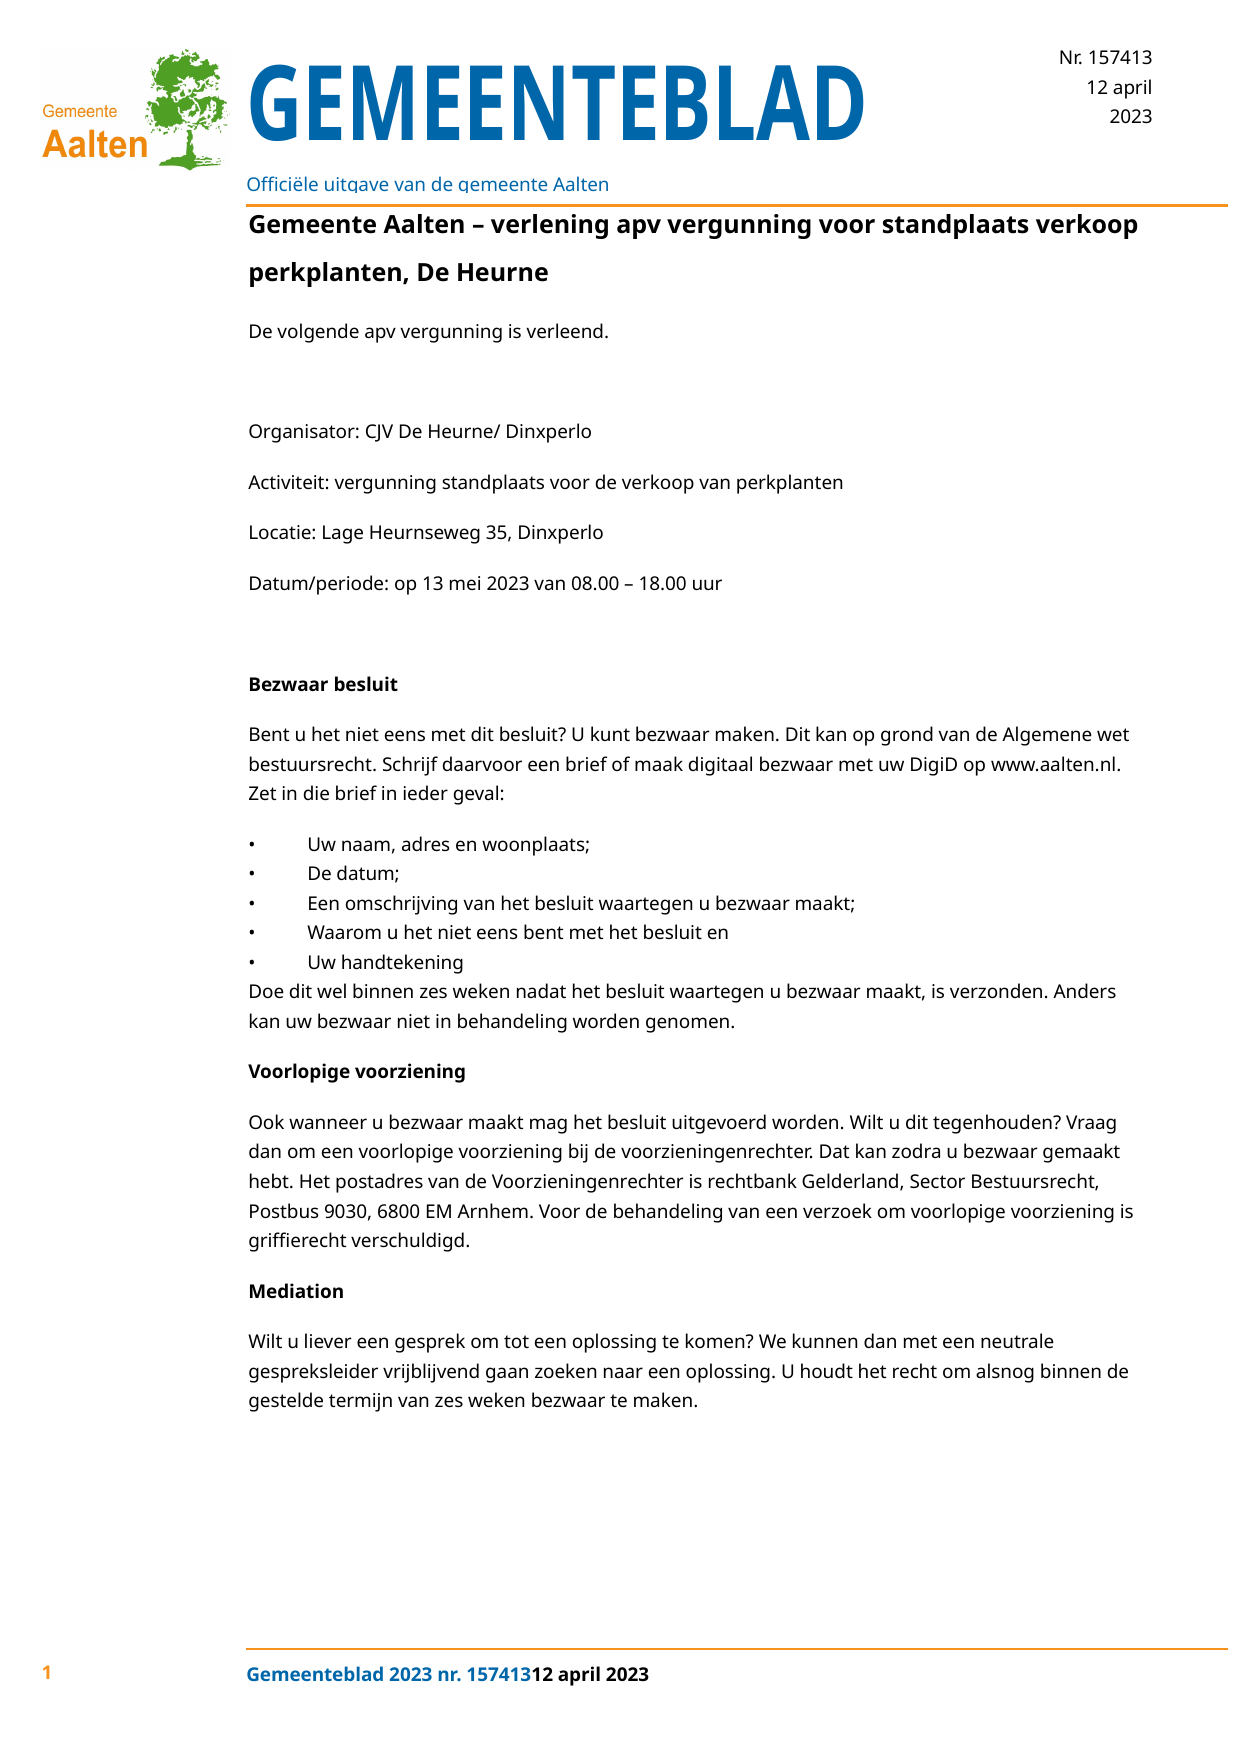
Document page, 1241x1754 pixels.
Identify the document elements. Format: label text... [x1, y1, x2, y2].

list Een omschrijving van het besluit waartegen u bezwaar maakt; [248, 890, 1152, 916]
text Bezwaar besluit [248, 671, 1152, 697]
picture [41, 47, 231, 172]
text Doe dit wel binnen zes weken nadat het besluit waartegen u bezwaar maakt, is verzonden. Anders kan uw bezwaar niet in behandeling worden genomen. [248, 979, 1152, 1034]
text Gemeente Aalten – verlening apv vergunning voor standplaats verkoop perkplanten, De Heurne [248, 207, 1152, 288]
text Mediation [248, 1278, 1152, 1304]
text Activiteit: vergunning standplaats voor de verkoop van perkplanten [248, 469, 1152, 495]
text Voorlopige voorziening [248, 1059, 1152, 1084]
list Uw handtekening [248, 949, 1152, 975]
text Ook wanneer u bezwaar maakt mag het besluit uitgevoerd worden. Wilt u dit tegenhouden? Vraag dan om een voorlopige voorziening bij de voorzieningenrechter. Dat kan zodra u bezwaar gemaakt hebt. Het postadres van de Voorzieningenrechter is rechtbank Gelderland, Sector Bestuursrecht, Postbus 9030, 6800 EM Arnhem. Voor de behandeling van een verzoek om voorlopige voorziening is griffierecht verschuldigd. [248, 1109, 1152, 1253]
text De volgende apv vergunning is verleend. [248, 318, 1152, 344]
text Wilt u liever een gesprek om tot een oplossing te komen? We kunnen dan met een neutrale gespreksleider vrijblijvend gaan zoeken naar een oplossing. U houdt het recht om alsnog binnen de gestelde termijn van zes weken bezwaar te maken. [248, 1328, 1152, 1413]
list Uw naam, adres en woonplaats; [248, 831, 1152, 857]
text Bent u het niet eens met dit besluit? U kunt bezwaar maken. Dit kan op grond van de Algemene wet bestuursrecht. Schrijf daarvoor een brief of maak digitaal bezwaar met uw DigiD op www.aalten.nl. Zet in die brief in ieder geval: [248, 721, 1152, 806]
list De datum; [248, 860, 1152, 886]
text Locatie: Lage Heurnseweg 35, Dinxperlo [248, 519, 1152, 545]
text Datum/periode: op 13 mei 2023 van 08.00 – 18.00 uur [248, 570, 1152, 596]
list Waarom u het niet eens bent met het besluit en [248, 919, 1152, 945]
text Organisator: CJV De Heurne/ Dinxperlo [248, 419, 1152, 444]
